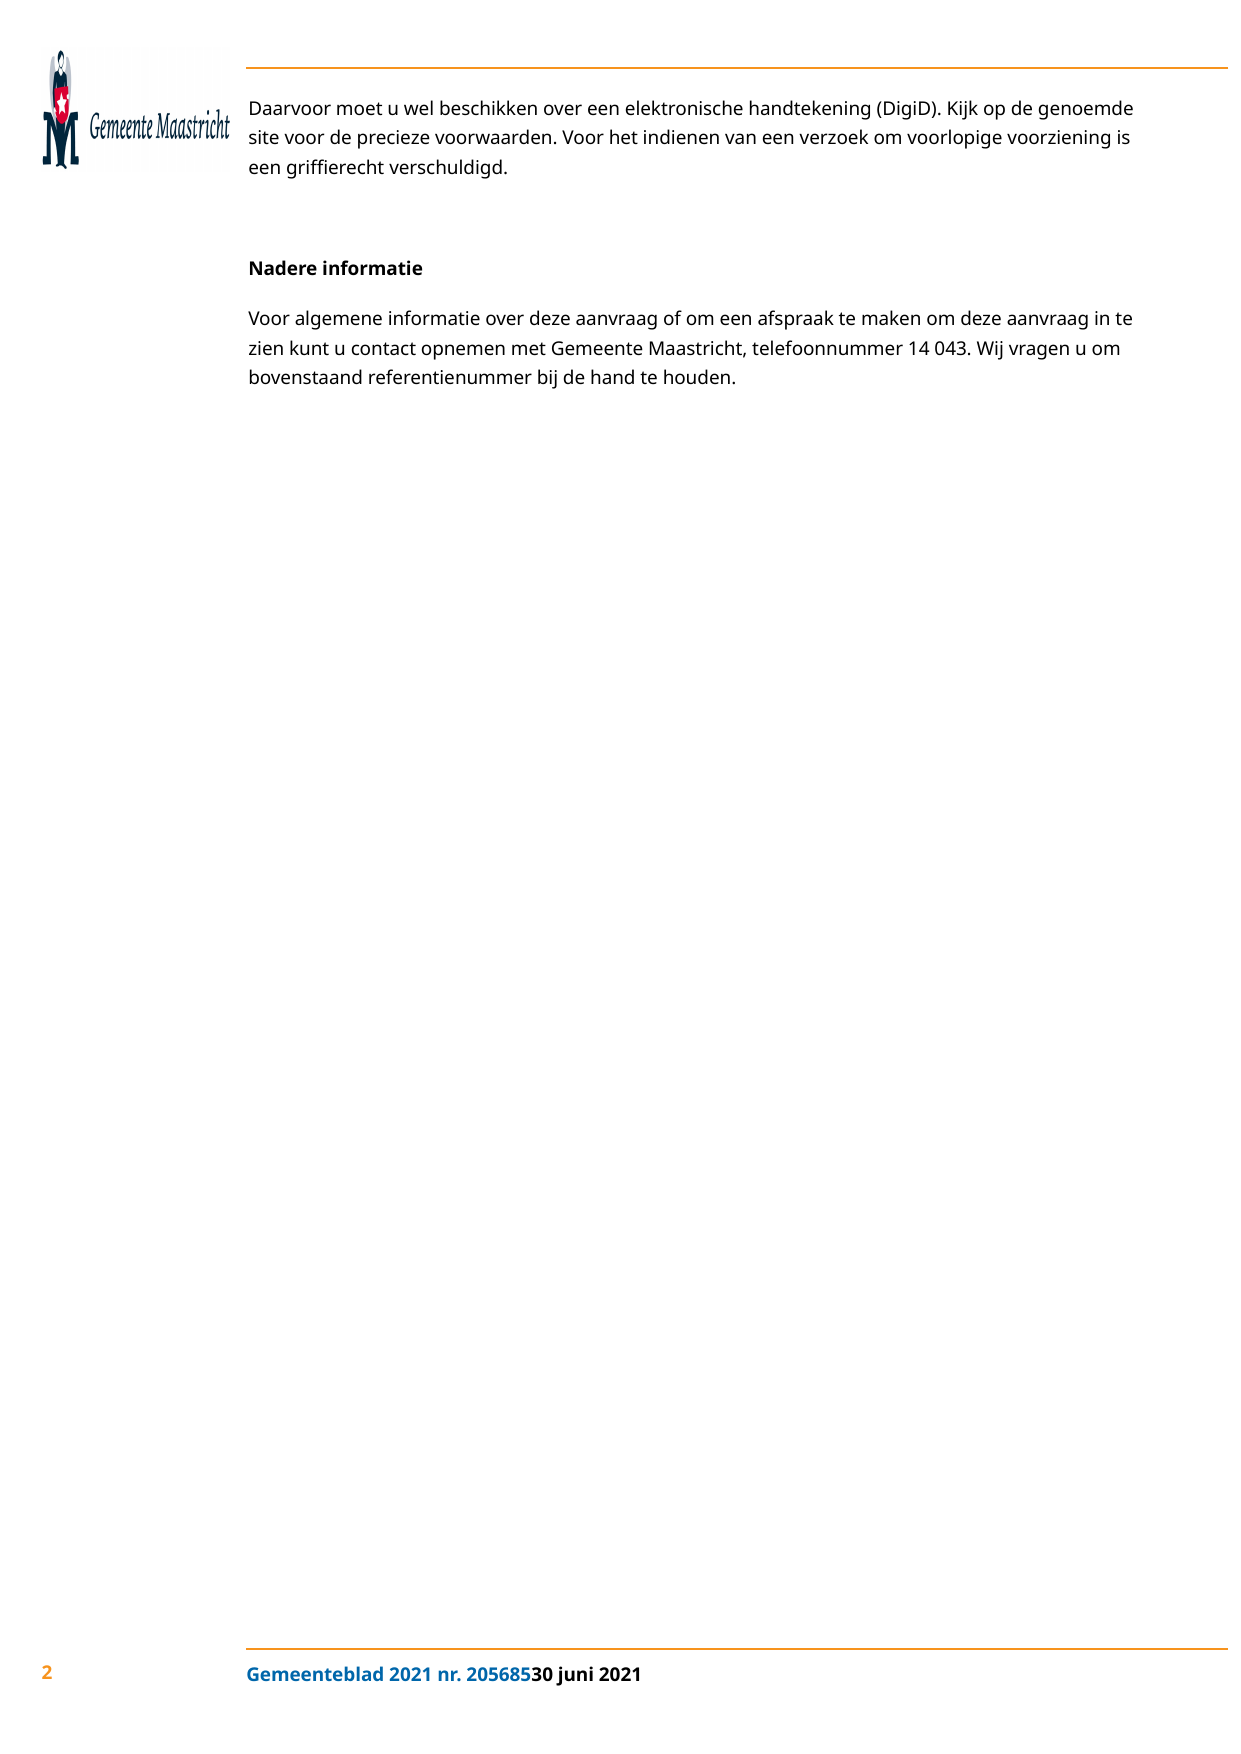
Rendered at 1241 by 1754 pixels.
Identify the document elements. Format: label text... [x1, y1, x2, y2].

picture [41, 47, 231, 172]
text Nadere informatie [248, 255, 1152, 281]
text Daarvoor moet u wel beschikken over een elektronische handtekening (DigiD). Kijk op de genoemde site voor de precieze voorwaarden. Voor het indienen van een verzoek om voorlopige voorziening is een griffierecht verschuldigd. [248, 95, 1152, 180]
text Voor algemene informatie over deze aanvraag of om een afspraak te maken om deze aanvraag in te zien kunt u contact opnemen met Gemeente Maastricht, telefoonnummer 14 043. Wij vragen u om bovenstaand referentienummer bij de hand te houden. [248, 305, 1152, 390]
